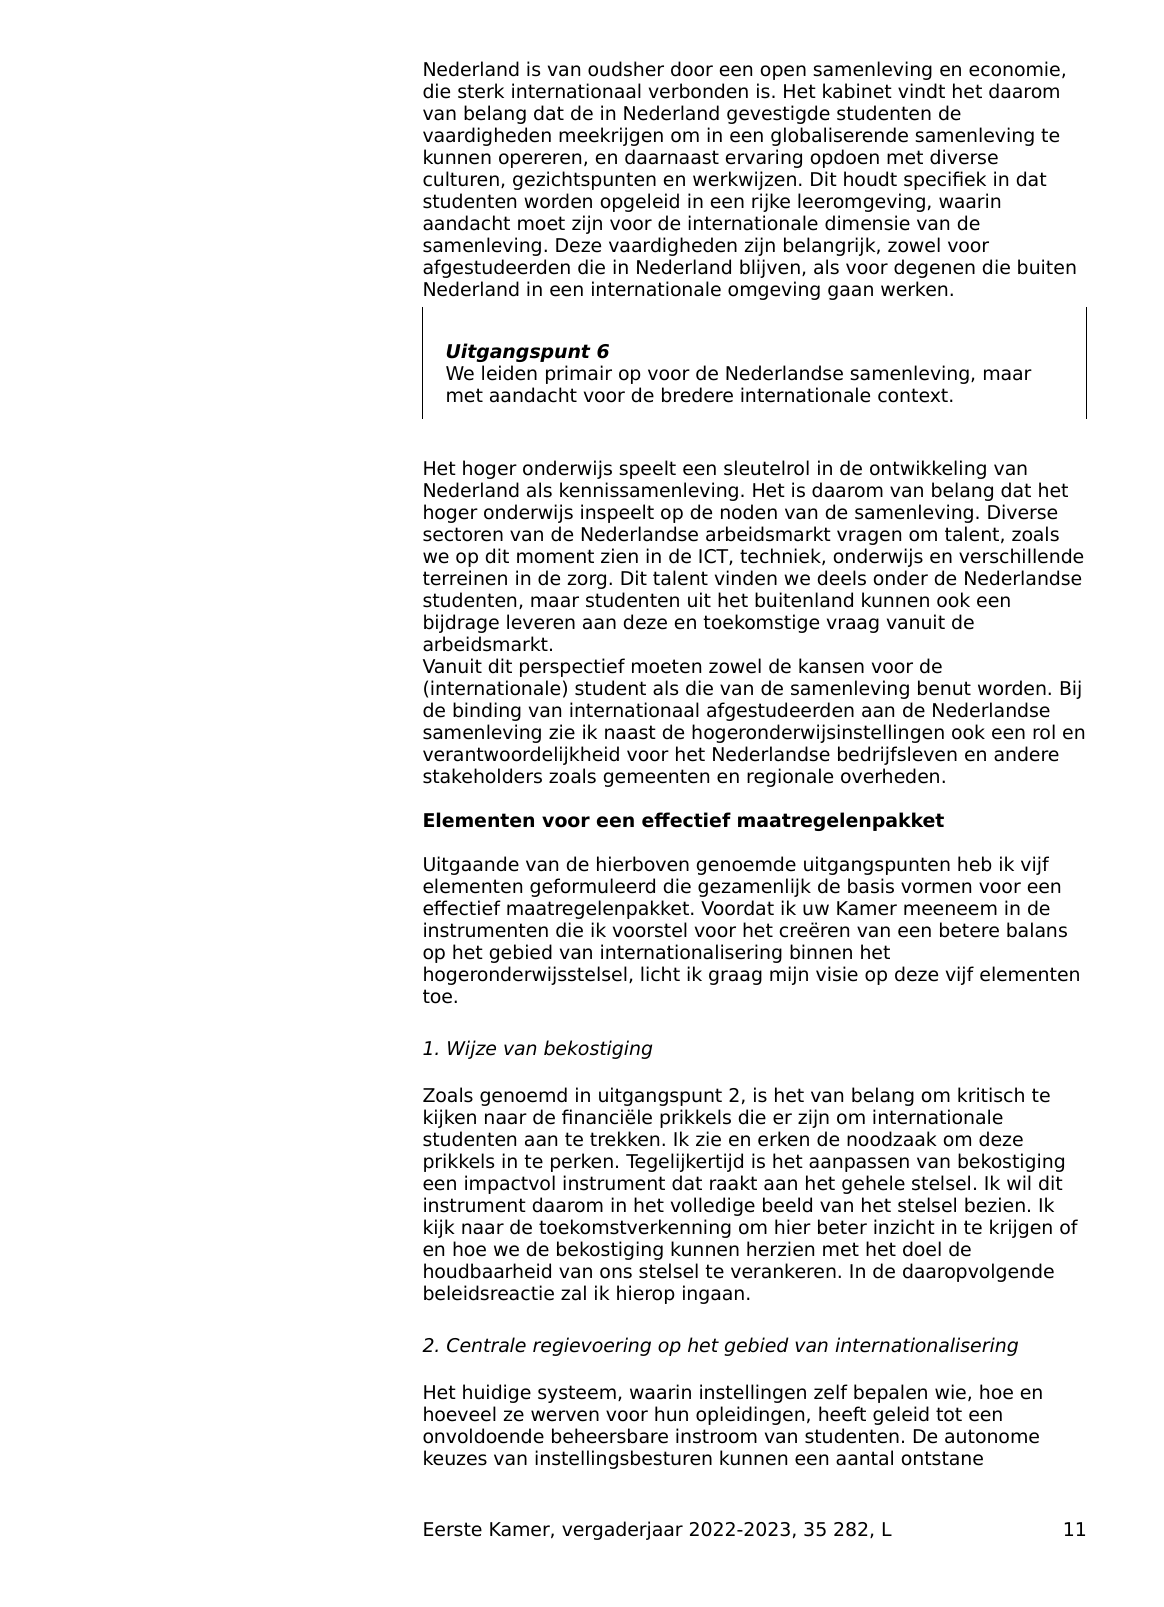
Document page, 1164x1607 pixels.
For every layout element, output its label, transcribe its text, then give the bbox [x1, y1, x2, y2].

text Het hoger onderwijs speelt een sleutelrol in de ontwikkeling van Nederland als kennissamenleving. Het is daarom van belang dat het hoger onderwijs inspeelt op de noden van de samenleving. Diverse sectoren van de Nederlandse arbeidsmarkt vragen om talent, zoals we op dit moment zien in de ICT, techniek, onderwijs en verschillende terreinen in de zorg. Dit talent vinden we deels onder de Nederlandse studenten, maar studenten uit het buitenland kunnen ook een bijdrage leveren aan deze en toekomstige vraag vanuit de arbeidsmarkt. [422, 458, 1087, 656]
subtitle 2. Centrale regievoering op het gebied van internationalisering [422, 1335, 1087, 1357]
subtitle Elementen voor een effectief maatregelenpakket [422, 810, 1087, 832]
text Het huidige systeem, waarin instellingen zelf bepalen wie, hoe en hoeveel ze werven voor hun opleidingen, heeft geleid tot een onvoldoende beheersbare instroom van studenten. De autonome keuzes van instellingsbesturen kunnen een aantal ontstane [422, 1382, 1087, 1470]
subtitle 1. Wijze van bekostiging [422, 1038, 1087, 1060]
table_header Uitgangspunt 6 We leiden primair op voor de Nederlandse samenleving, maar met aandacht voor de bredere internationale context. [423, 307, 1086, 418]
text Zoals genoemd in uitgangspunt 2, is het van belang om kritisch te kijken naar de financiële prikkels die er zijn om internationale studenten aan te trekken. Ik zie en erken de noodzaak om deze prikkels in te perken. Tegelijkertijd is het aanpassen van bekostiging een impactvol instrument dat raakt aan het gehele stelsel. Ik wil dit instrument daarom in het volledige beeld van het stelsel bezien. Ik kijk naar de toekomstverkenning om hier beter inzicht in te krijgen of en hoe we de bekostiging kunnen herzien met het doel de houdbaarheid van ons stelsel te verankeren. In de daaropvolgende beleidsreactie zal ik hierop ingaan. [422, 1085, 1087, 1305]
text Vanuit dit perspectief moeten zowel de kansen voor de (internationale) student als die van de samenleving benut worden. Bij de binding van internationaal afgestudeerden aan de Nederlandse samenleving zie ik naast de hogeronderwijsinstellingen ook een rol en verantwoordelijkheid voor het Nederlandse bedrijfsleven en andere stakeholders zoals gemeenten en regionale overheden. [422, 656, 1087, 788]
text Uitgaande van de hierboven genoemde uitgangspunten heb ik vijf elementen geformuleerd die gezamenlijk de basis vormen voor een effectief maatregelenpakket. Voordat ik uw Kamer meeneem in de instrumenten die ik voorstel voor het creëren van een betere balans op het gebied van internationalisering binnen het hogeronderwijsstelsel, licht ik graag mijn visie op deze vijf elementen toe. [422, 854, 1087, 1008]
text Nederland is van oudsher door een open samenleving en economie, die sterk internationaal verbonden is. Het kabinet vindt het daarom van belang dat de in Nederland gevestigde studenten de vaardigheden meekrijgen om in een globaliserende samenleving te kunnen opereren, en daarnaast ervaring opdoen met diverse culturen, gezichtspunten en werkwijzen. Dit houdt specifiek in dat studenten worden opgeleid in een rijke leeromgeving, waarin aandacht moet zijn voor de internationale dimensie van de samenleving. Deze vaardigheden zijn belangrijk, zowel voor afgestudeerden die in Nederland blijven, als voor degenen die buiten Nederland in een internationale omgeving gaan werken. [422, 59, 1087, 301]
